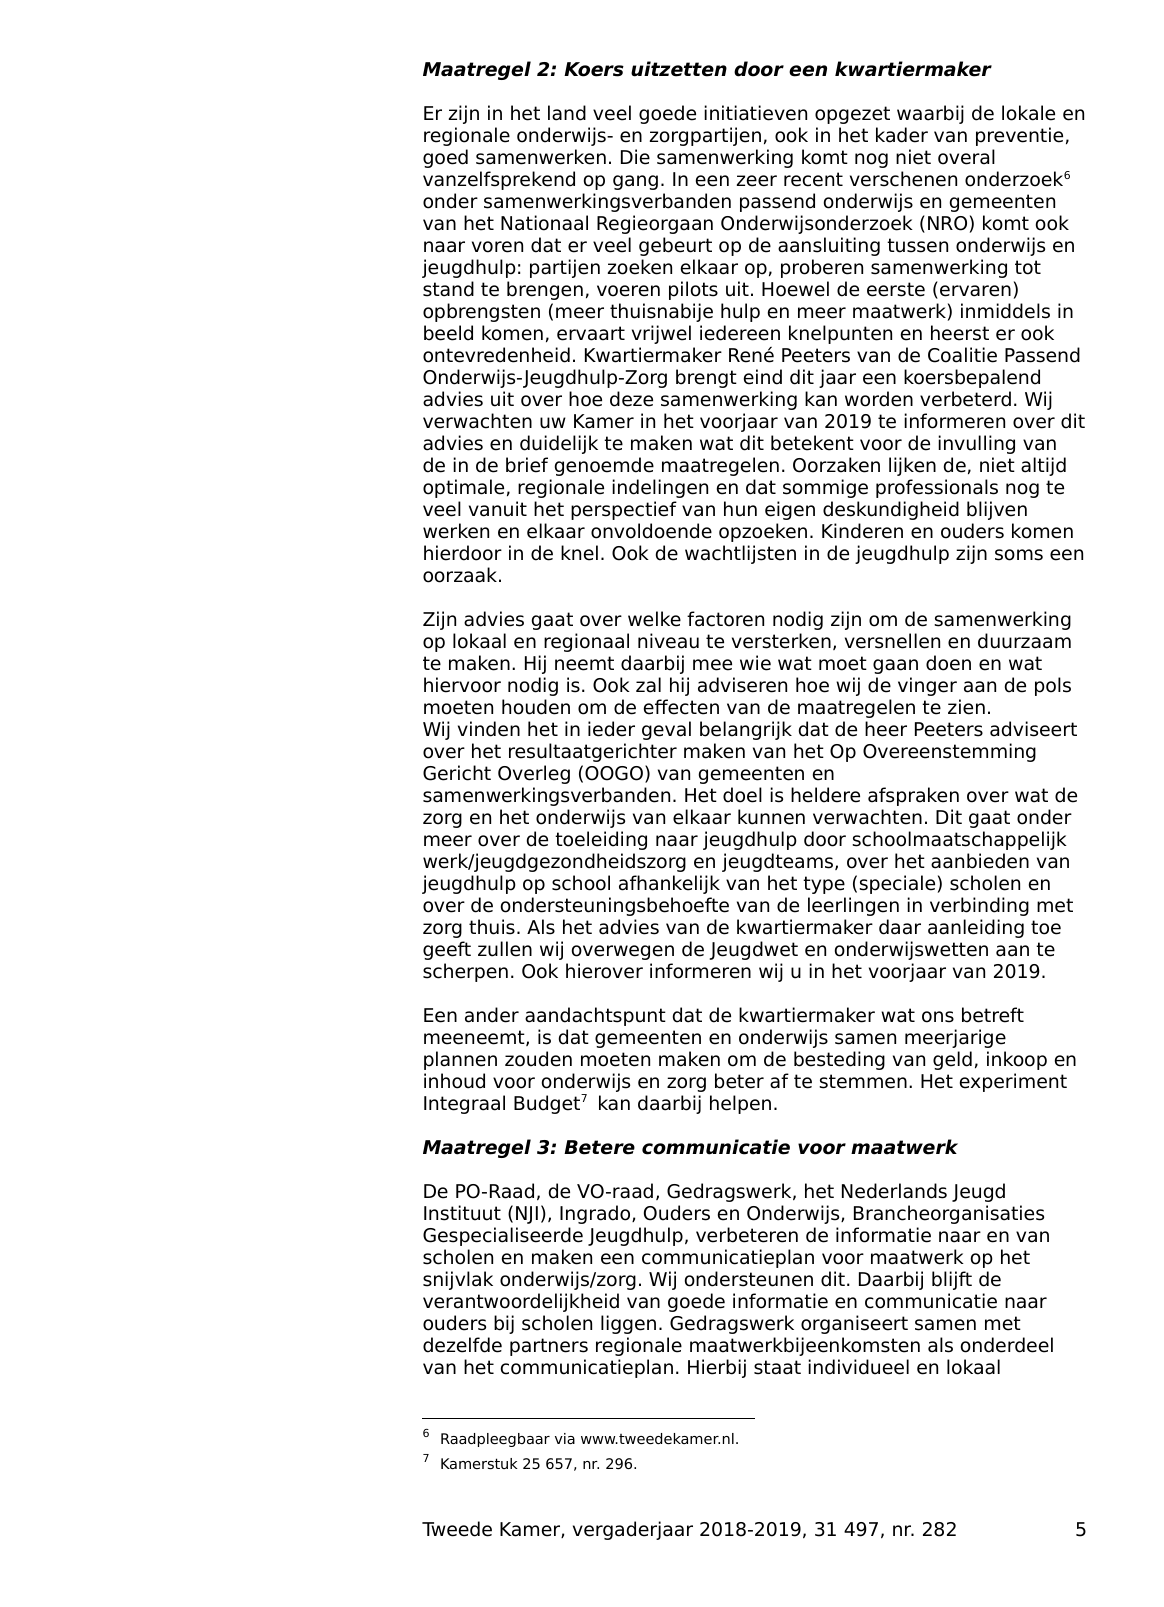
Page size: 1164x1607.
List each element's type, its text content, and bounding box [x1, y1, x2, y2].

subtitle Maatregel 3: Betere communicatie voor maatwerk [422, 1137, 1087, 1159]
text Kamerstuk 25 657, nr. 296. [422, 1452, 1087, 1474]
text Er zijn in het land veel goede initiatieven opgezet waarbij de lokale en regionale onderwijs- en zorgpartijen, ook in het kader van preventie, goed samenwerken. Die samenwerking komt nog niet overal vanzelfsprekend op gang. In een zeer recent verschenen onderzoek onder samenwerkingsverbanden passend onderwijs en gemeenten van het Nationaal Regieorgaan Onderwijsonderzoek (NRO) komt ook naar voren dat er veel gebeurt op de aansluiting tussen onderwijs en jeugdhulp: partijen zoeken elkaar op, proberen samenwerking tot stand te brengen, voeren pilots uit. Hoewel de eerste (ervaren) opbrengsten (meer thuisnabije hulp en meer maatwerk) inmiddels in beeld komen, ervaart vrijwel iedereen knelpunten en heerst er ook ontevredenheid. Kwartiermaker René Peeters van de Coalitie Passend Onderwijs-Jeugdhulp-Zorg brengt eind dit jaar een koersbepalend advies uit over hoe deze samenwerking kan worden verbeterd. Wij verwachten uw Kamer in het voorjaar van 2019 te informeren over dit advies en duidelijk te maken wat dit betekent voor de invulling van de in de brief genoemde maatregelen. Oorzaken lijken de, niet altijd optimale, regionale indelingen en dat sommige professionals nog te veel vanuit het perspectief van hun eigen deskundigheid blijven werken en elkaar onvoldoende opzoeken. Kinderen en ouders komen hierdoor in de knel. Ook de wachtlijsten in de jeugdhulp zijn soms een oorzaak. [422, 103, 1087, 587]
text Een ander aandachtspunt dat de kwartiermaker wat ons betreft meeneemt, is dat gemeenten en onderwijs samen meerjarige plannen zouden moeten maken om de besteding van geld, inkoop en inhoud voor onderwijs en zorg beter af te stemmen. Het experiment Integraal Budget kan daarbij helpen. [422, 1005, 1087, 1115]
text De PO-Raad, de VO-raad, Gedragswerk, het Nederlands Jeugd Instituut (NJI), Ingrado, Ouders en Onderwijs, Brancheorganisaties Gespecialiseerde Jeugdhulp, verbeteren de informatie naar en van scholen en maken een communicatieplan voor maatwerk op het snijvlak onderwijs/zorg. Wij ondersteunen dit. Daarbij blijft de verantwoordelijkheid van goede informatie en communicatie naar ouders bij scholen liggen. Gedragswerk organiseert samen met dezelfde partners regionale maatwerkbijeenkomsten als onderdeel van het communicatieplan. Hierbij staat individueel en lokaal [422, 1181, 1087, 1379]
subtitle Maatregel 2: Koers uitzetten door een kwartiermaker [422, 59, 1087, 81]
text Raadpleegbaar via www.tweedekamer.nl. [422, 1427, 1087, 1449]
text Wij vinden het in ieder geval belangrijk dat de heer Peeters adviseert over het resultaatgerichter maken van het Op Overeenstemming Gericht Overleg (OOGO) van gemeenten en samenwerkingsverbanden. Het doel is heldere afspraken over wat de zorg en het onderwijs van elkaar kunnen verwachten. Dit gaat onder meer over de toeleiding naar jeugdhulp door schoolmaatschappelijk werk/jeugdgezondheidszorg en jeugdteams, over het aanbieden van jeugdhulp op school afhankelijk van het type (speciale) scholen en over de ondersteuningsbehoefte van de leerlingen in verbinding met zorg thuis. Als het advies van de kwartiermaker daar aanleiding toe geeft zullen wij overwegen de Jeugdwet en onderwijswetten aan te scherpen. Ook hierover informeren wij u in het voorjaar van 2019. [422, 719, 1087, 983]
text Zijn advies gaat over welke factoren nodig zijn om de samenwerking op lokaal en regionaal niveau te versterken, versnellen en duurzaam te maken. Hij neemt daarbij mee wie wat moet gaan doen en wat hiervoor nodig is. Ook zal hij adviseren hoe wij de vinger aan de pols moeten houden om de effecten van de maatregelen te zien. [422, 609, 1087, 719]
